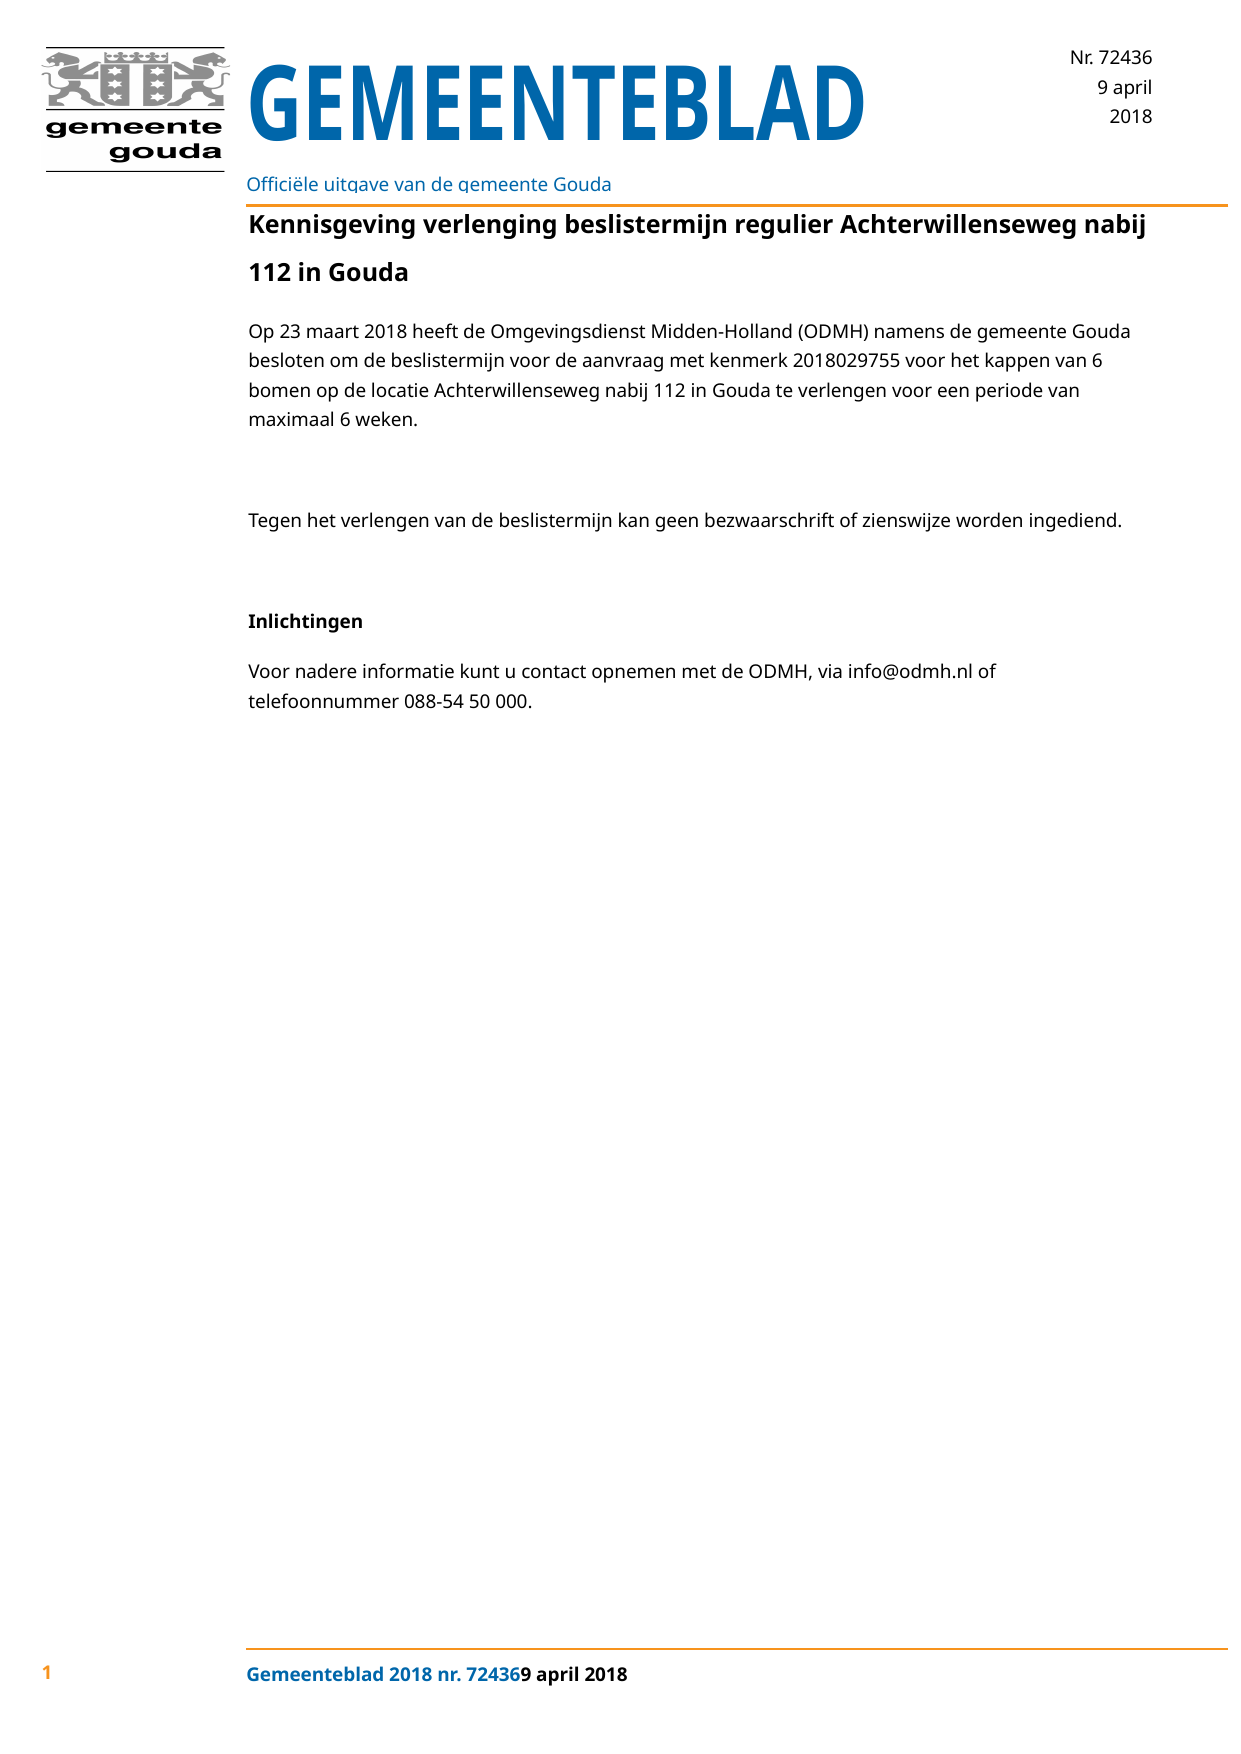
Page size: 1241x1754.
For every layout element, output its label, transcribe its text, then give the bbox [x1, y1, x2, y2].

text Kennisgeving verlenging beslistermijn regulier Achterwillenseweg nabij 112 in Gouda [248, 207, 1152, 288]
text Inlichtingen [248, 608, 1152, 634]
picture [41, 47, 231, 172]
text Op 23 maart 2018 heeft de Omgevingsdienst Midden-Holland (ODMH) namens de gemeente Gouda besloten om de beslistermijn voor de aanvraag met kenmerk 2018029755 voor het kappen van 6 bomen op de locatie Achterwillenseweg nabij 112 in Gouda te verlengen voor een periode van maximaal 6 weken. [248, 318, 1152, 432]
text Tegen het verlengen van de beslistermijn kan geen bezwaarschrift of zienswijze worden ingediend. [248, 507, 1152, 533]
text Voor nadere informatie kunt u contact opnemen met de ODMH, via info@odmh.nl of telefoonnummer 088-54 50 000. [248, 659, 1152, 714]
